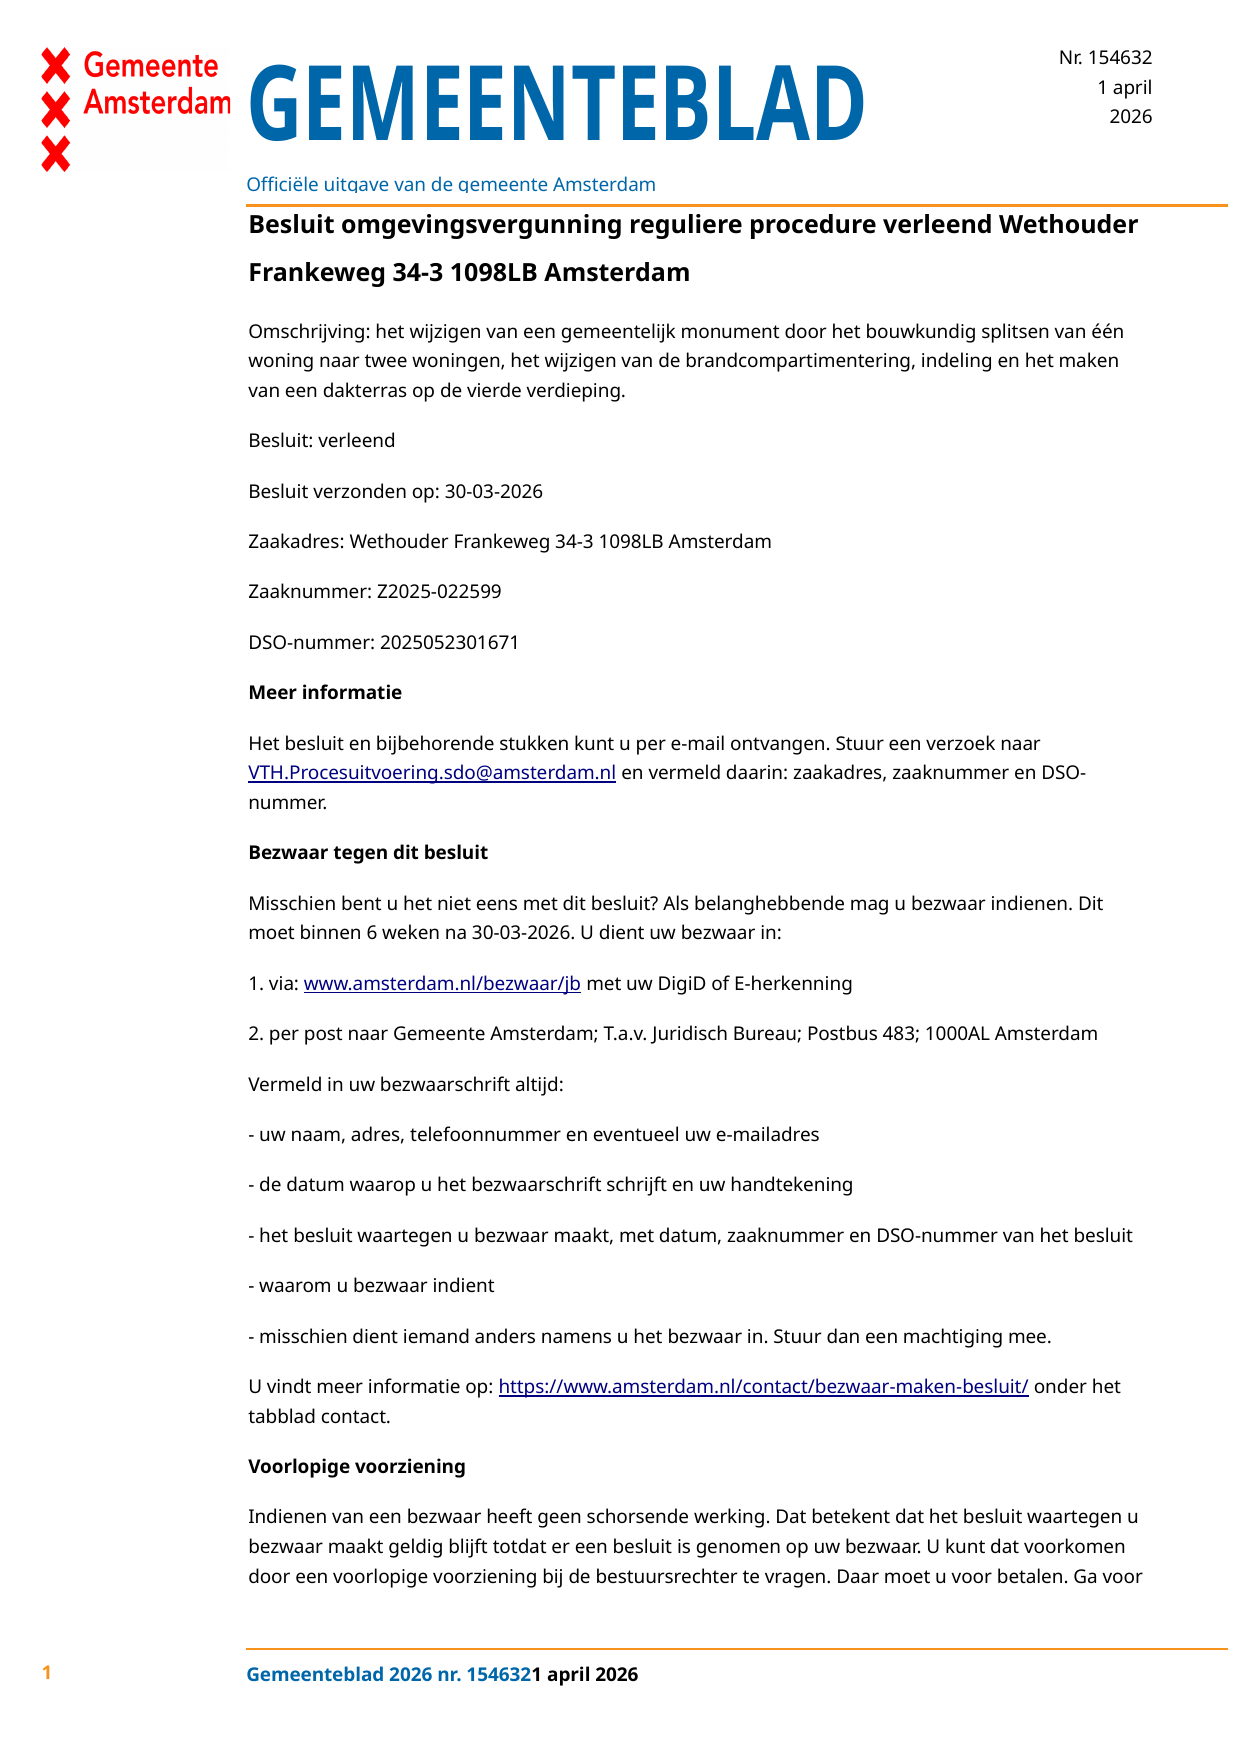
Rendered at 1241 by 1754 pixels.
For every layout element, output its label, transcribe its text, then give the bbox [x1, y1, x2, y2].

text Zaaknummer: Z2025-022599 [248, 579, 1152, 604]
text DSO-nummer: 2025052301671 [248, 629, 1152, 655]
text Voorlopige voorziening [248, 1453, 1152, 1479]
text - het besluit waartegen u bezwaar maakt, met datum, zaaknummer en DSO-nummer van het besluit [248, 1222, 1152, 1248]
text Meer informatie [248, 679, 1152, 705]
text Indienen van een bezwaar heeft geen schorsende werking. Dat betekent dat het besluit waartegen u bezwaar maakt geldig blijft totdat er een besluit is genomen op uw bezwaar. U kunt dat voorkomen door een voorlopige voorziening bij de bestuursrechter te vragen. Daar moet u voor betalen. Ga voor [248, 1504, 1152, 1589]
text Bezwaar tegen dit besluit [248, 839, 1152, 865]
text Besluit omgevingsvergunning reguliere procedure verleend Wethouder Frankeweg 34-3 1098LB Amsterdam [248, 207, 1152, 288]
text Besluit verzonden op: 30-03-2026 [248, 478, 1152, 504]
text - uw naam, adres, telefoonnummer en eventueel uw e-mailadres [248, 1121, 1152, 1147]
text 2. per post naar Gemeente Amsterdam; T.a.v. Juridisch Bureau; Postbus 483; 1000AL Amsterdam [248, 1020, 1152, 1046]
text - waarom u bezwaar indient [248, 1272, 1152, 1298]
text Besluit: verleend [248, 427, 1152, 453]
picture [41, 47, 231, 172]
text Misschien bent u het niet eens met dit besluit? Als belanghebbende mag u bezwaar indienen. Dit moet binnen 6 weken na 30-03-2026. U dient uw bezwaar in: [248, 890, 1152, 945]
text U vindt meer informatie op: https://www.amsterdam.nl/contact/bezwaar-maken-besluit/ onder het tabblad contact. [248, 1373, 1152, 1429]
text Vermeld in uw bezwaarschrift altijd: [248, 1071, 1152, 1097]
text Omschrijving: het wijzigen van een gemeentelijk monument door het bouwkundig splitsen van één woning naar twee woningen, het wijzigen van de brandcompartimentering, indeling en het maken van een dakterras op de vierde verdieping. [248, 318, 1152, 403]
text Zaakadres: Wethouder Frankeweg 34-3 1098LB Amsterdam [248, 528, 1152, 554]
text - de datum waarop u het bezwaarschrift schrijft en uw handtekening [248, 1172, 1152, 1197]
text Het besluit en bijbehorende stukken kunt u per e-mail ontvangen. Stuur een verzoek naar VTH.Procesuitvoering.sdo@amsterdam.nl en vermeld daarin: zaakadres, zaaknummer en DSO-nummer. [248, 730, 1152, 815]
text 1. via: www.amsterdam.nl/bezwaar/jb met uw DigiD of E-herkenning [248, 970, 1152, 996]
text - misschien dient iemand anders namens u het bezwaar in. Stuur dan een machtiging mee. [248, 1323, 1152, 1349]
